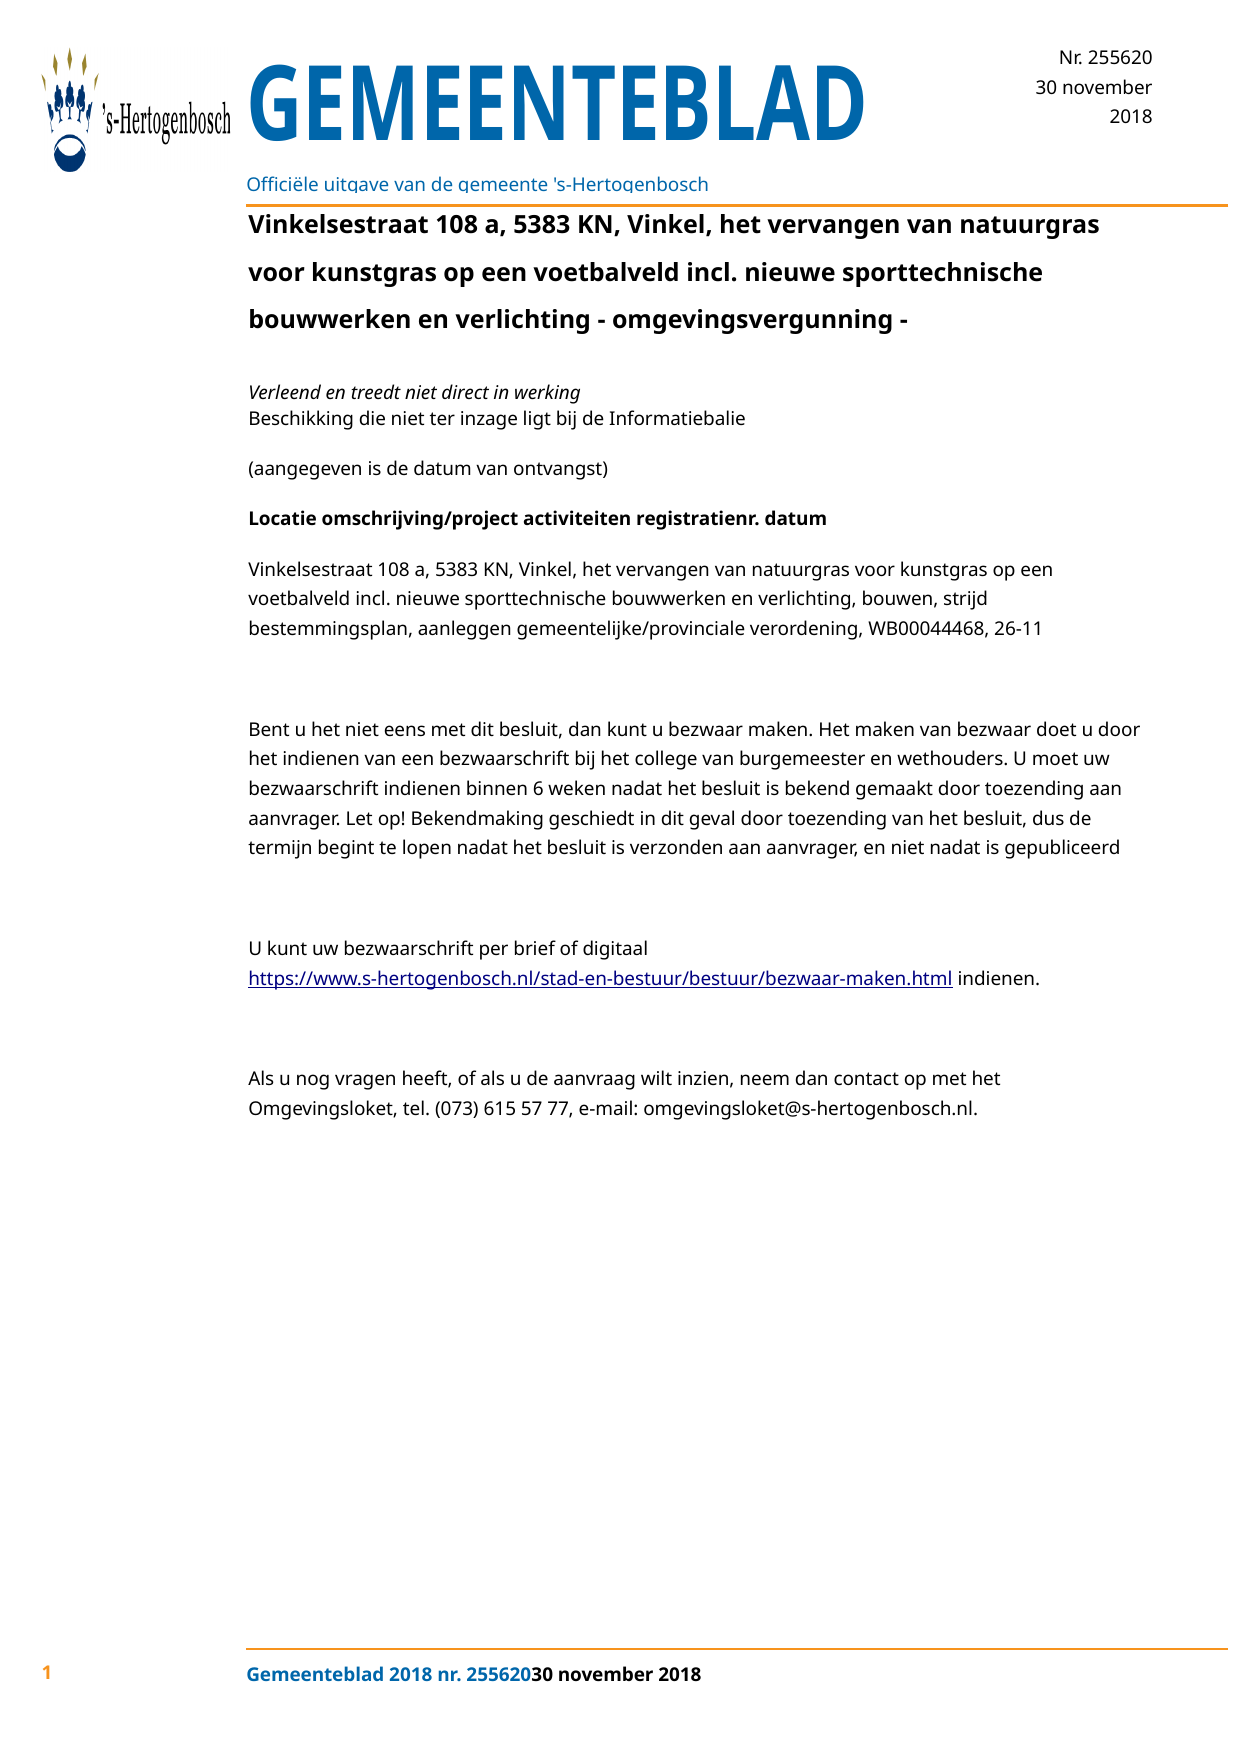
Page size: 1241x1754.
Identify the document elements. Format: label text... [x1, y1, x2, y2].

text Vinkelsestraat 108 a, 5383 KN, Vinkel, het vervangen van natuurgras voor kunstgras op een voetbalveld incl. nieuwe sporttechnische bouwwerken en verlichting - omgevingsvergunning - [248, 207, 1152, 336]
text Locatie omschrijving/project activiteiten registratienr. datum [248, 506, 1152, 531]
text Als u nog vragen heeft, of als u de aanvraag wilt inzien, neem dan contact op met het Omgevingsloket, tel. (073) 615 57 77, e-mail: omgevingsloket@s-hertogenbosch.nl. [248, 1066, 1152, 1121]
picture [41, 47, 231, 172]
text Beschikking die niet ter inzage ligt bij de Informatiebalie [248, 405, 1152, 431]
text Bent u het niet eens met dit besluit, dan kunt u bezwaar maken. Het maken van bezwaar doet u door het indienen van een bezwaarschrift bij het college van burgemeester en wethouders. U moet uw bezwaarschrift indienen binnen 6 weken nadat het besluit is bekend gemaakt door toezending aan aanvrager. Let op! Bekendmaking geschiedt in dit geval door toezending van het besluit, dus de termijn begint te lopen nadat het besluit is verzonden aan aanvrager, en niet nadat is gepubliceerd [248, 716, 1152, 860]
text Vinkelsestraat 108 a, 5383 KN, Vinkel, het vervangen van natuurgras voor kunstgras op een voetbalveld incl. nieuwe sporttechnische bouwwerken en verlichting, bouwen, strijd bestemmingsplan, aanleggen gemeentelijke/provinciale verordening, WB00044468, 26-11 [248, 556, 1152, 641]
text Verleend en treedt niet direct in werking [248, 379, 1152, 405]
text U kunt uw bezwaarschrift per brief of digitaal https://www.s-hertogenbosch.nl/stad-en-bestuur/bestuur/bezwaar-maken.html indienen. [248, 935, 1152, 991]
text (aangegeven is de datum van ontvangst) [248, 455, 1152, 481]
